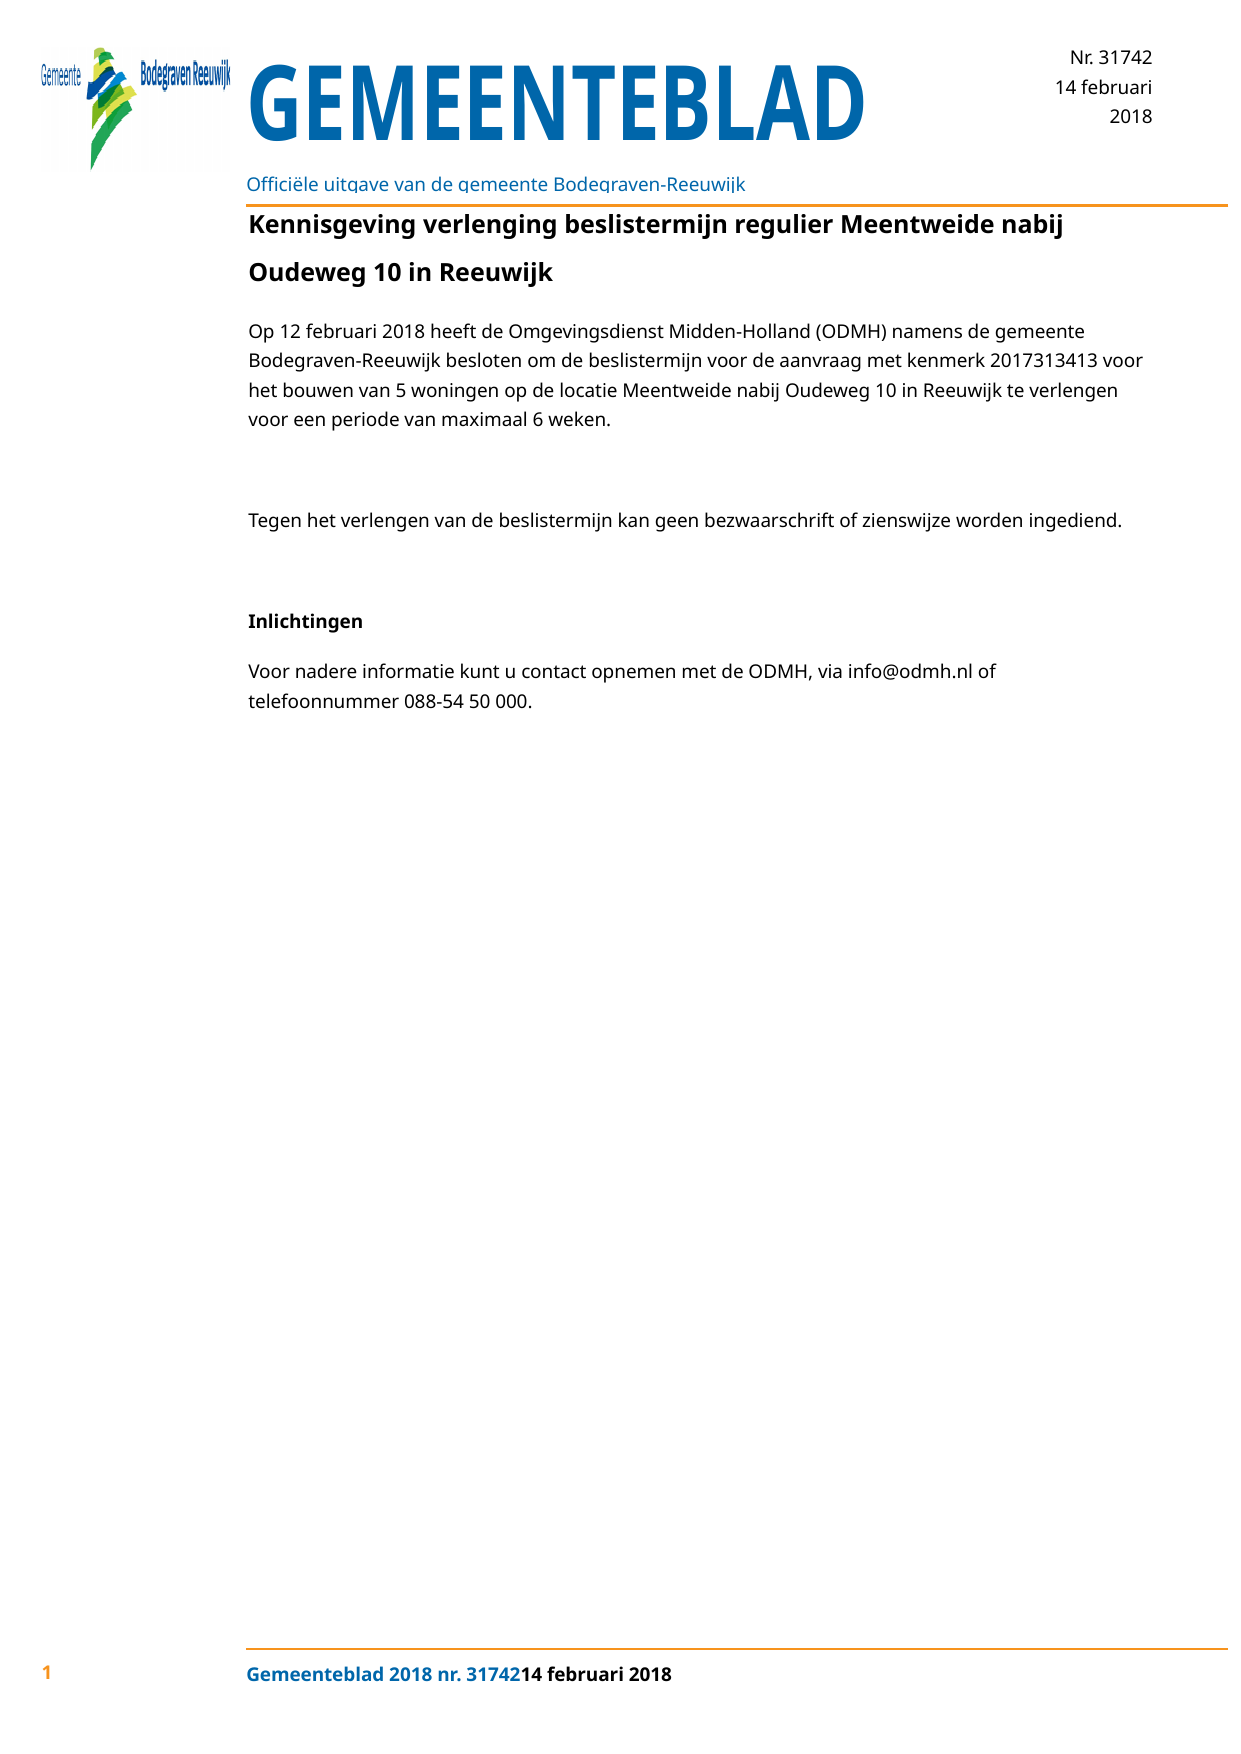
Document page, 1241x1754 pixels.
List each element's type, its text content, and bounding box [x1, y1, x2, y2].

text Tegen het verlengen van de beslistermijn kan geen bezwaarschrift of zienswijze worden ingediend. [248, 507, 1152, 533]
text Voor nadere informatie kunt u contact opnemen met de ODMH, via info@odmh.nl of telefoonnummer 088-54 50 000. [248, 659, 1152, 714]
text Kennisgeving verlenging beslistermijn regulier Meentweide nabij Oudeweg 10 in Reeuwijk [248, 207, 1152, 288]
picture [41, 47, 231, 172]
text Op 12 februari 2018 heeft de Omgevingsdienst Midden-Holland (ODMH) namens de gemeente Bodegraven-Reeuwijk besloten om de beslistermijn voor de aanvraag met kenmerk 2017313413 voor het bouwen van 5 woningen op de locatie Meentweide nabij Oudeweg 10 in Reeuwijk te verlengen voor een periode van maximaal 6 weken. [248, 318, 1152, 432]
text Inlichtingen [248, 608, 1152, 634]
